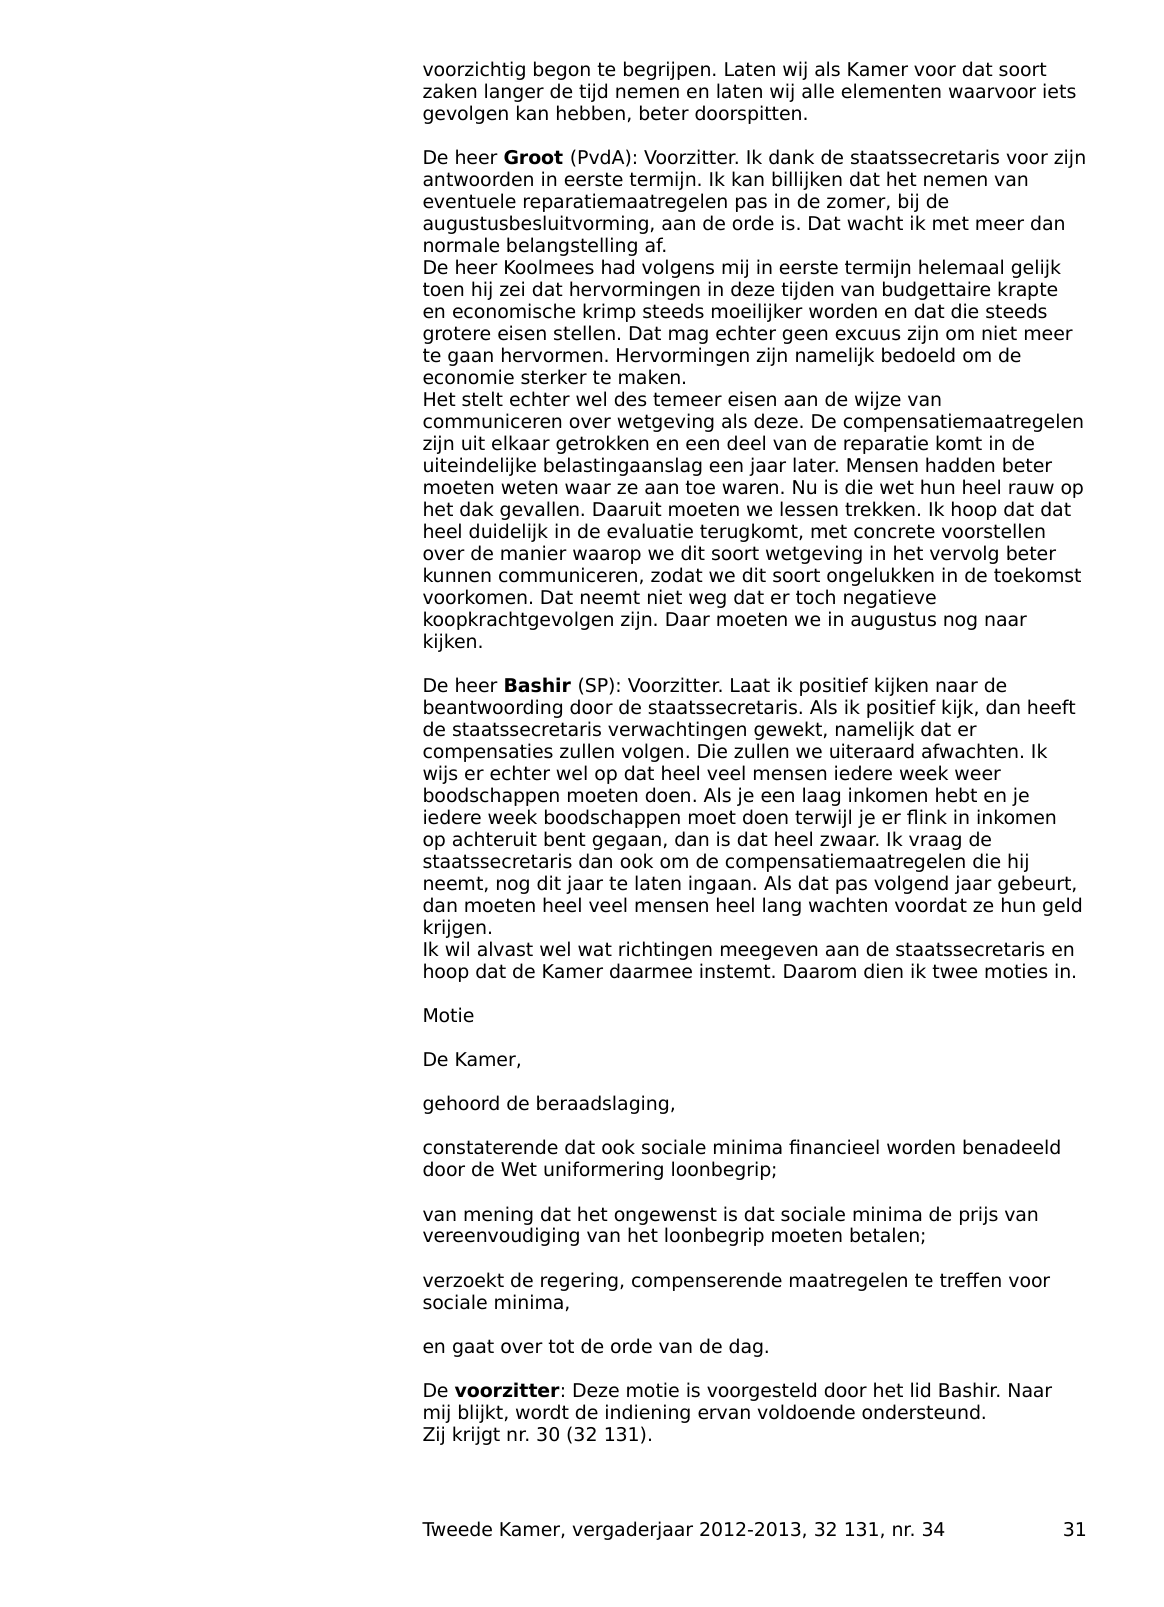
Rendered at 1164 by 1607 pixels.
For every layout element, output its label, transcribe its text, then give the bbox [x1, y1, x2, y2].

text van mening dat het ongewenst is dat sociale minima de prijs van vereenvoudiging van het loonbegrip moeten betalen; [422, 1203, 1087, 1247]
text Ik wil alvast wel wat richtingen meegeven aan de staatssecretaris en hoop dat de Kamer daarmee instemt. Daarom dien ik twee moties in. [422, 939, 1087, 983]
text verzoekt de regering, compenserende maatregelen te treffen voor sociale minima, [422, 1269, 1087, 1313]
text De heer Koolmees had volgens mij in eerste termijn helemaal gelijk toen hij zei dat hervormingen in deze tijden van budgettaire krapte en economische krimp steeds moeilijker worden en dat die steeds grotere eisen stellen. Dat mag echter geen excuus zijn om niet meer te gaan hervormen. Hervormingen zijn namelijk bedoeld om de economie sterker te maken. [422, 257, 1087, 389]
text voorzichtig begon te begrijpen. Laten wij als Kamer voor dat soort zaken langer de tijd nemen en laten wij alle elementen waarvoor iets gevolgen kan hebben, beter doorspitten. [422, 59, 1087, 125]
text De voorzitter: Deze motie is voorgesteld door het lid Bashir. Naar mij blijkt, wordt de indiening ervan voldoende ondersteund. [422, 1380, 1087, 1424]
text De heer Bashir (SP): Voorzitter. Laat ik positief kijken naar de beantwoording door de staatssecretaris. Als ik positief kijk, dan heeft de staatssecretaris verwachtingen gewekt, namelijk dat er compensaties zullen volgen. Die zullen we uiteraard afwachten. Ik wijs er echter wel op dat heel veel mensen iedere week weer boodschappen moeten doen. Als je een laag inkomen hebt en je iedere week boodschappen moet doen terwijl je er flink in inkomen op achteruit bent gegaan, dan is dat heel zwaar. Ik vraag de staatssecretaris dan ook om de compensatiemaatregelen die hij neemt, nog dit jaar te laten ingaan. Als dat pas volgend jaar gebeurt, dan moeten heel veel mensen heel lang wachten voordat ze hun geld krijgen. [422, 675, 1087, 939]
text gehoord de beraadslaging, [422, 1093, 1087, 1115]
text en gaat over tot de orde van de dag. [422, 1336, 1087, 1358]
text Het stelt echter wel des temeer eisen aan de wijze van communiceren over wetgeving als deze. De compensatiemaatregelen zijn uit elkaar getrokken en een deel van de reparatie komt in de uiteindelijke belastingaanslag een jaar later. Mensen hadden beter moeten weten waar ze aan toe waren. Nu is die wet hun heel rauw op het dak gevallen. Daaruit moeten we lessen trekken. Ik hoop dat dat heel duidelijk in de evaluatie terugkomt, met concrete voorstellen over de manier waarop we dit soort wetgeving in het vervolg beter kunnen communiceren, zodat we dit soort ongelukken in de toekomst voorkomen. Dat neemt niet weg dat er toch negatieve koopkrachtgevolgen zijn. Daar moeten we in augustus nog naar kijken. [422, 389, 1087, 653]
text constaterende dat ook sociale minima financieel worden benadeeld door de Wet uniformering loonbegrip; [422, 1137, 1087, 1181]
text De Kamer, [422, 1049, 1087, 1071]
text Zij krijgt nr. 30 (32 131). [422, 1424, 1087, 1446]
text Motie [422, 1005, 1087, 1027]
text De heer Groot (PvdA): Voorzitter. Ik dank de staatssecretaris voor zijn antwoorden in eerste termijn. Ik kan billijken dat het nemen van eventuele reparatiemaatregelen pas in de zomer, bij de augustusbesluitvorming, aan de orde is. Dat wacht ik met meer dan normale belangstelling af. [422, 147, 1087, 257]
